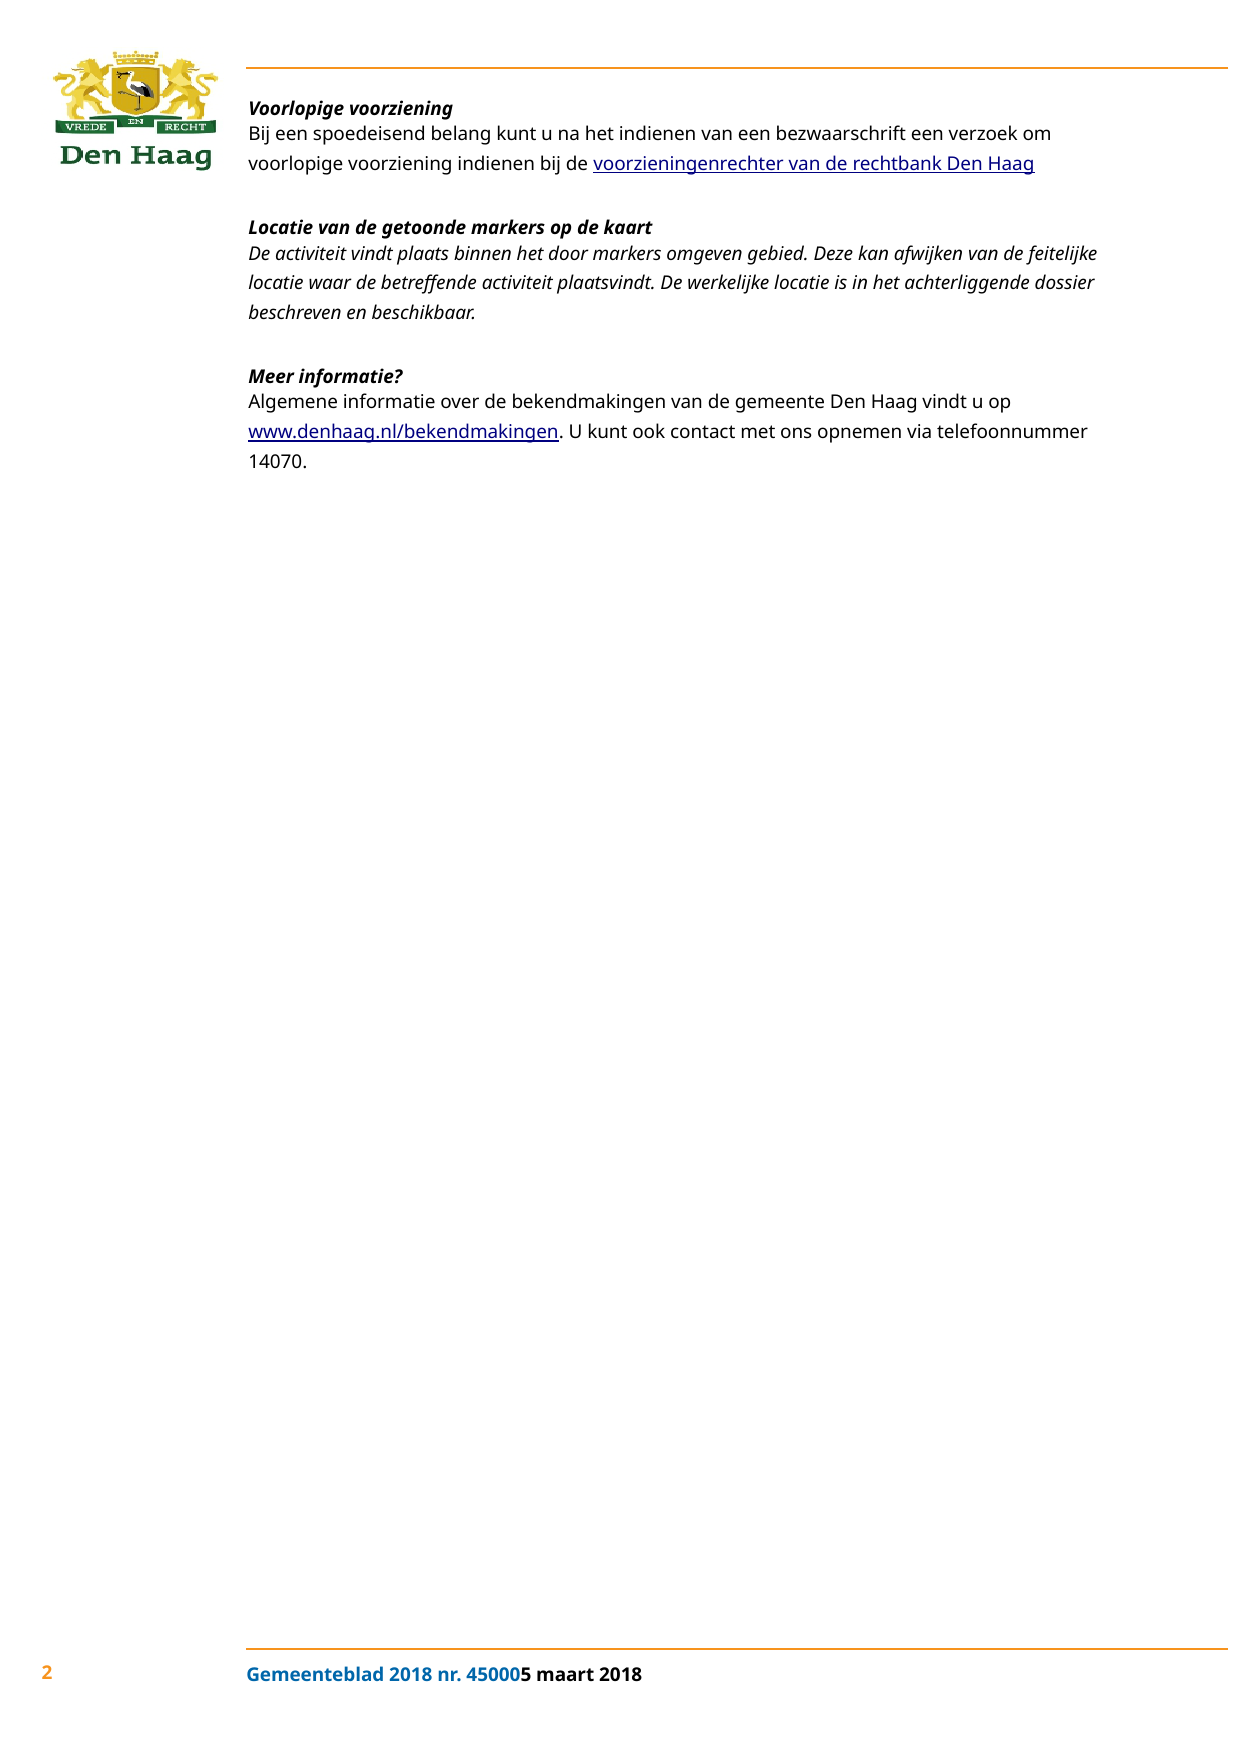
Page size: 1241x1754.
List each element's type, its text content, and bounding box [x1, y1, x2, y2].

text Voorlopige voorziening [248, 95, 1152, 121]
text Algemene informatie over de bekendmakingen van de gemeente Den Haag vindt u op www.denhaag.nl/bekendmakingen. U kunt ook contact met ons opnemen via telefoonnummer 14070. [248, 389, 1152, 473]
picture [41, 47, 231, 172]
text Locatie van de getoonde markers op de kaart [248, 214, 1152, 240]
text Bij een spoedeisend belang kunt u na het indienen van een bezwaarschrift een verzoek om voorlopige voorziening indienen bij de voorzieningenrechter van de rechtbank Den Haag [248, 121, 1152, 176]
text Meer informatie? [248, 363, 1152, 389]
text De activiteit vindt plaats binnen het door markers omgeven gebied. Deze kan afwijken van de feitelijke locatie waar de betreffende activiteit plaatsvindt. De werkelijke locatie is in het achterliggende dossier beschreven en beschikbaar. [248, 240, 1152, 325]
